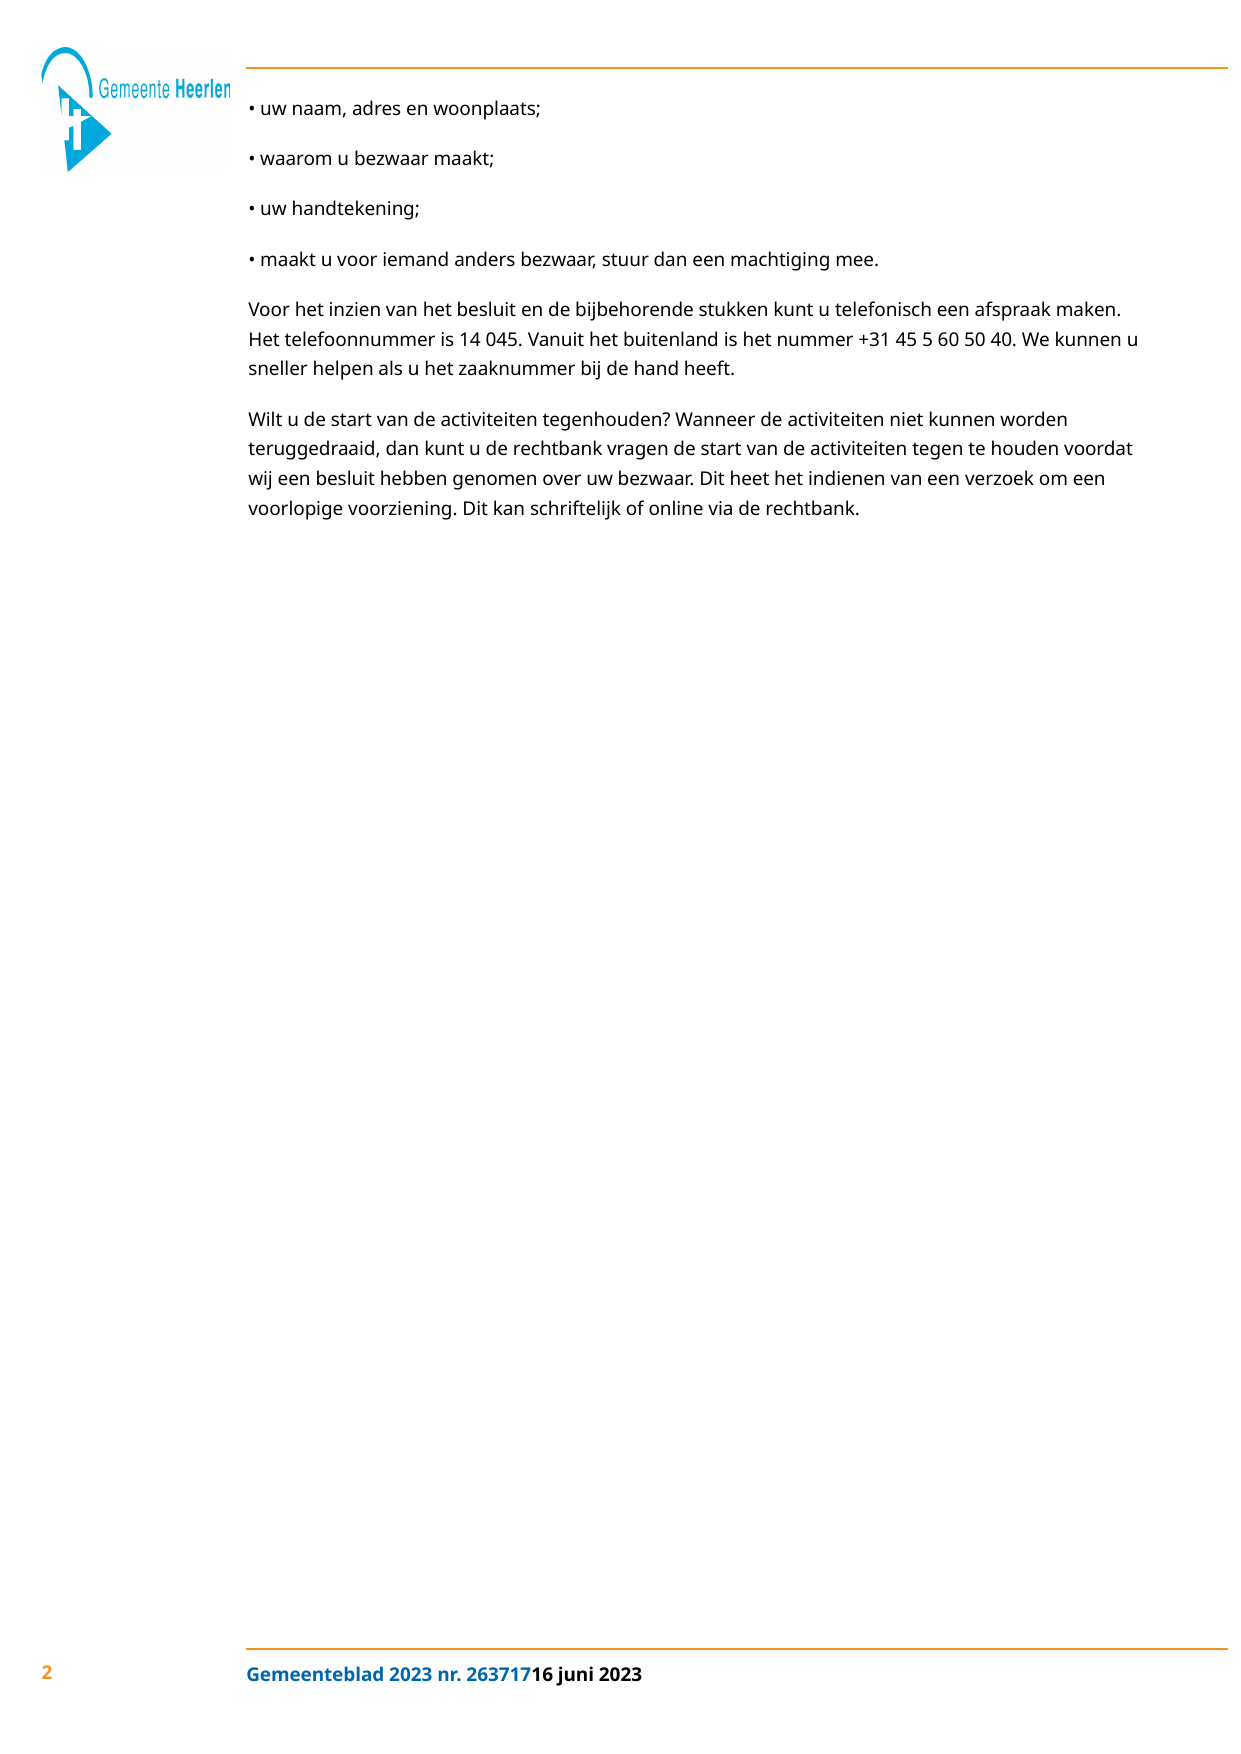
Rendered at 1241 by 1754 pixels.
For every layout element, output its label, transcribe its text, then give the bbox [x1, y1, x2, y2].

picture [41, 47, 231, 172]
text • maakt u voor iemand anders bezwaar, stuur dan een machtiging mee. [248, 246, 1152, 272]
text • uw handtekening; [248, 196, 1152, 221]
picture [41, 47, 59, 70]
text Voor het inzien van het besluit en de bijbehorende stukken kunt u telefonisch een afspraak maken. Het telefoonnummer is 14 045. Vanuit het buitenland is het nummer +31 45 5 60 50 40. We kunnen u sneller helpen als u het zaaknummer bij de hand heeft. [248, 296, 1152, 381]
text • waarom u bezwaar maakt; [248, 145, 1152, 171]
text Wilt u de start van de activiteiten tegenhouden? Wanneer de activiteiten niet kunnen worden teruggedraaid, dan kunt u de rechtbank vragen de start van de activiteiten tegen te houden voordat wij een besluit hebben genomen over uw bezwaar. Dit heet het indienen van een verzoek om een voorlopige voorziening. Dit kan schriftelijk of online via de rechtbank. [248, 406, 1152, 521]
text • uw naam, adres en woonplaats; [248, 95, 1152, 121]
